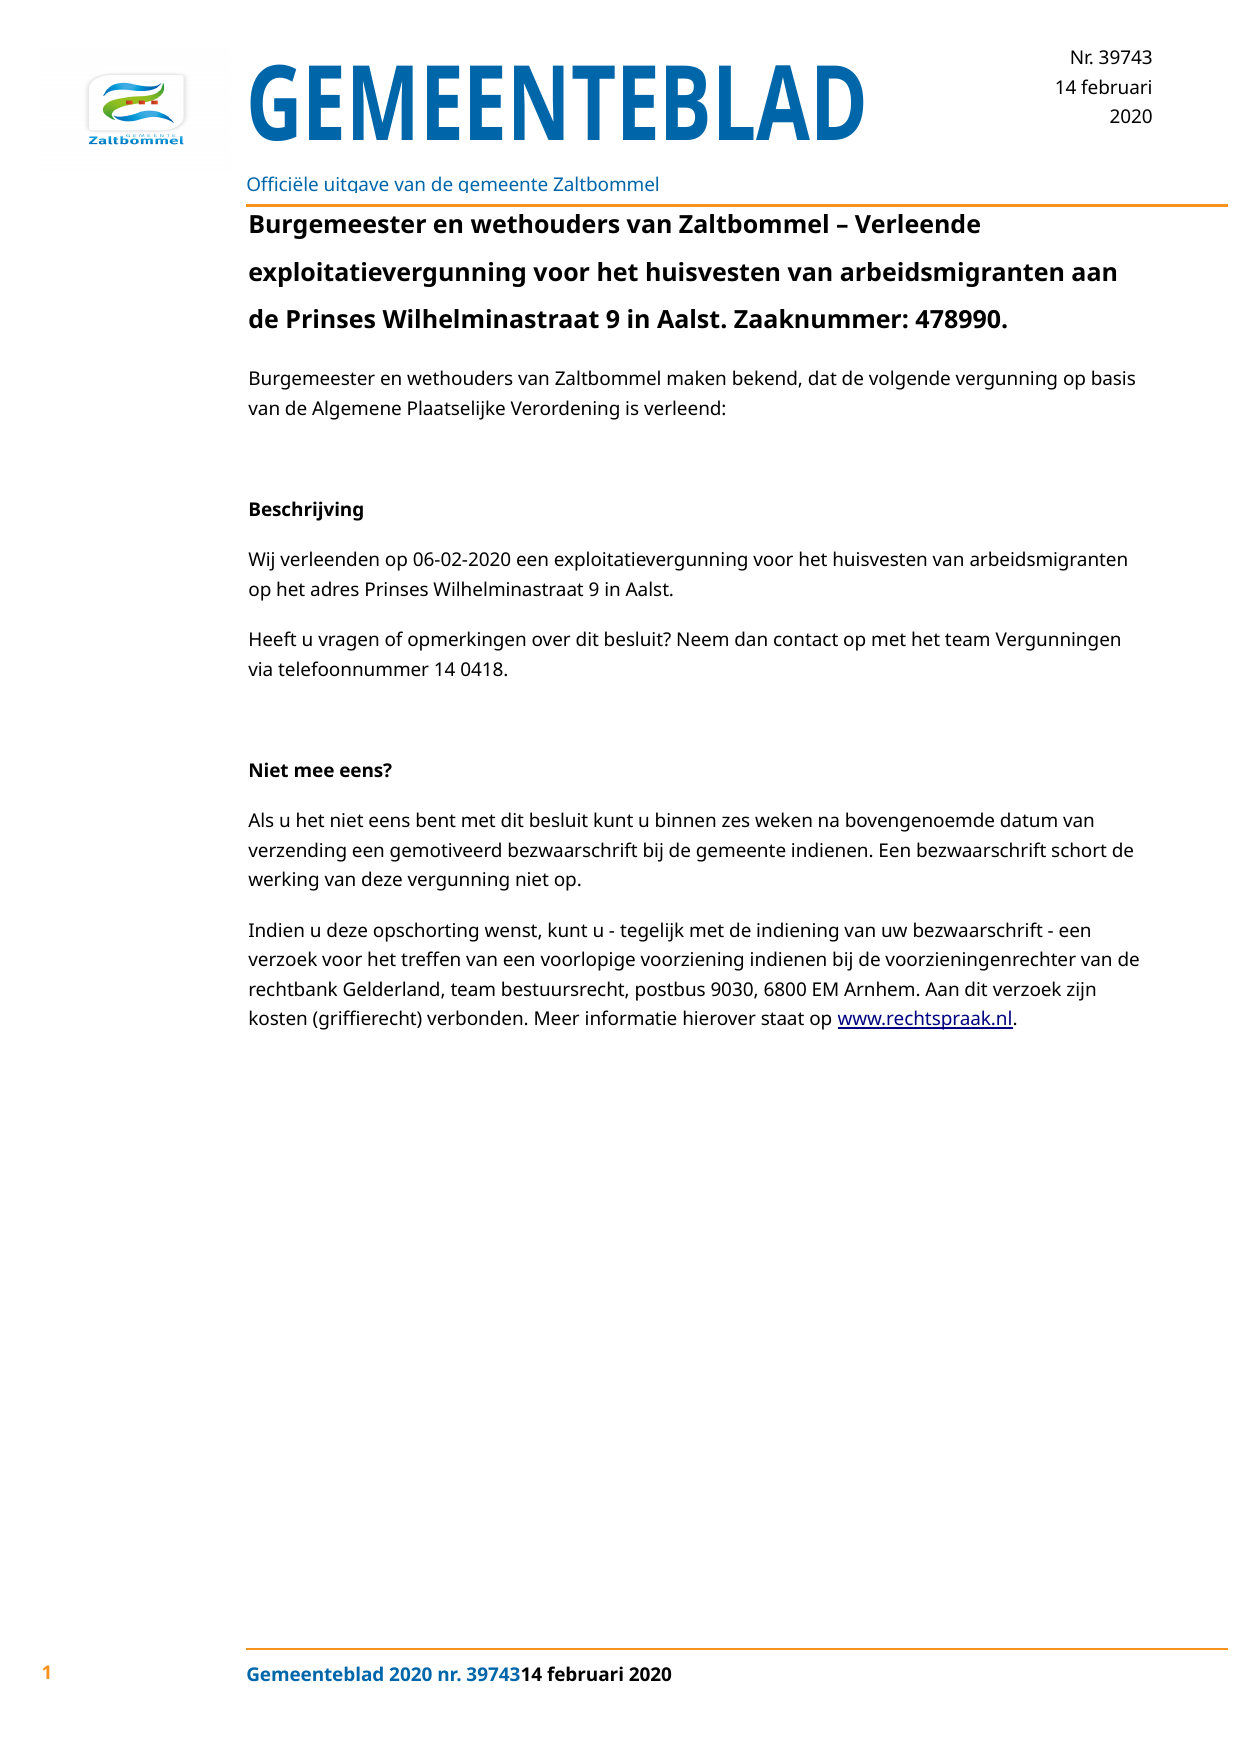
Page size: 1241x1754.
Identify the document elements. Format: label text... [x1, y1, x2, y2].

text Indien u deze opschorting wenst, kunt u - tegelijk met de indiening van uw bezwaarschrift - een verzoek voor het treffen van een voorlopige voorziening indienen bij de voorzieningenrechter van de rechtbank Gelderland, team bestuursrecht, postbus 9030, 6800 EM Arnhem. Aan dit verzoek zijn kosten (griffierecht) verbonden. Meer informatie hierover staat op www.rechtspraak.nl. [248, 917, 1152, 1031]
text Burgemeester en wethouders van Zaltbommel maken bekend, dat de volgende vergunning op basis van de Algemene Plaatselijke Verordening is verleend: [248, 366, 1152, 421]
text Burgemeester en wethouders van Zaltbommel – Verleende exploitatievergunning voor het huisvesten van arbeidsmigranten aan de Prinses Wilhelminastraat 9 in Aalst. Zaaknummer: 478990. [248, 207, 1152, 336]
picture [41, 47, 231, 172]
text Wij verleenden op 06-02-2020 een exploitatievergunning voor het huisvesten van arbeidsmigranten op het adres Prinses Wilhelminastraat 9 in Aalst. [248, 546, 1152, 602]
text Heeft u vragen of opmerkingen over dit besluit? Neem dan contact op met het team Vergunningen via telefoonnummer 14 0418. [248, 626, 1152, 682]
text Als u het niet eens bent met dit besluit kunt u binnen zes weken na bovengenoemde datum van verzending een gemotiveerd bezwaarschrift bij de gemeente indienen. Een bezwaarschrift schort de werking van deze vergunning niet op. [248, 807, 1152, 892]
text Niet mee eens? [248, 757, 1152, 782]
text Beschrijving [248, 496, 1152, 522]
